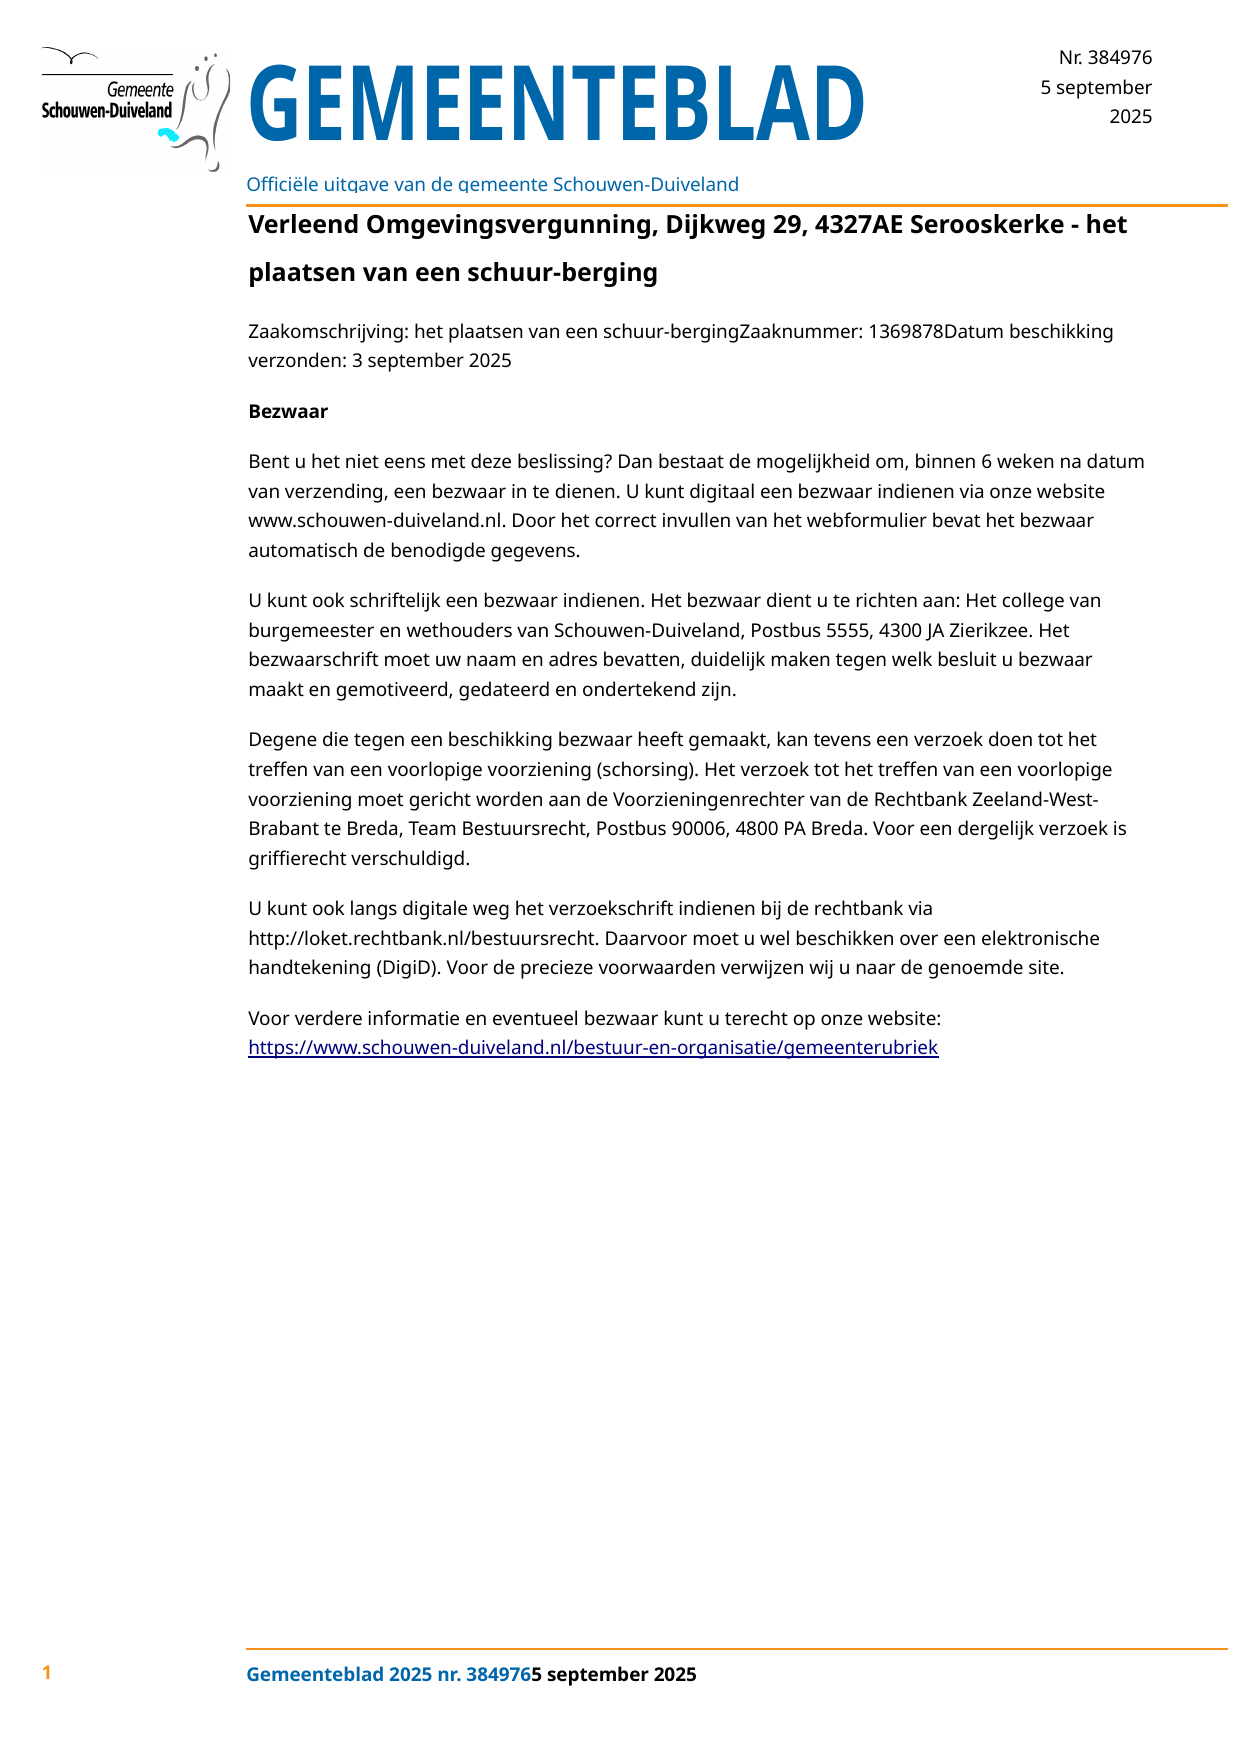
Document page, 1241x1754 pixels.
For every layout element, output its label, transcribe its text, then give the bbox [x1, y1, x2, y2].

text Zaakomschrijving: het plaatsen van een schuur-bergingZaaknummer: 1369878Datum beschikking verzonden: 3 september 2025 [248, 318, 1152, 373]
text Bent u het niet eens met deze beslissing? Dan bestaat de mogelijkheid om, binnen 6 weken na datum van verzending, een bezwaar in te dienen. U kunt digitaal een bezwaar indienen via onze website www.schouwen-duiveland.nl. Door het correct invullen van het webformulier bevat het bezwaar automatisch de benodigde gegevens. [248, 448, 1152, 563]
text Verleend Omgevingsvergunning, Dijkweg 29, 4327AE Serooskerke - het plaatsen van een schuur-berging [248, 207, 1152, 288]
text Bezwaar [248, 398, 1152, 424]
text U kunt ook schriftelijk een bezwaar indienen. Het bezwaar dient u te richten aan: Het college van burgemeester en wethouders van Schouwen-Duiveland, Postbus 5555, 4300 JA Zierikzee. Het bezwaarschrift moet uw naam en adres bevatten, duidelijk maken tegen welk besluit u bezwaar maakt en gemotiveerd, gedateerd en ondertekend zijn. [248, 587, 1152, 702]
text U kunt ook langs digitale weg het verzoekschrift indienen bij de rechtbank via http://loket.rechtbank.nl/bestuursrecht. Daarvoor moet u wel beschikken over een elektronische handtekening (DigiD). Voor de precieze voorwaarden verwijzen wij u naar de genoemde site. [248, 895, 1152, 980]
picture [41, 47, 231, 172]
text Degene die tegen een beschikking bezwaar heeft gemaakt, kan tevens een verzoek doen tot het treffen van een voorlopige voorziening (schorsing). Het verzoek tot het treffen van een voorlopige voorziening moet gericht worden aan de Voorzieningenrechter van de Rechtbank Zeeland-West-Brabant te Breda, Team Bestuursrecht, Postbus 90006, 4800 PA Breda. Voor een dergelijk verzoek is griffierecht verschuldigd. [248, 727, 1152, 871]
text Voor verdere informatie en eventueel bezwaar kunt u terecht op onze website: https://www.schouwen-duiveland.nl/bestuur-en-organisatie/gemeenterubriek [248, 1005, 1152, 1060]
